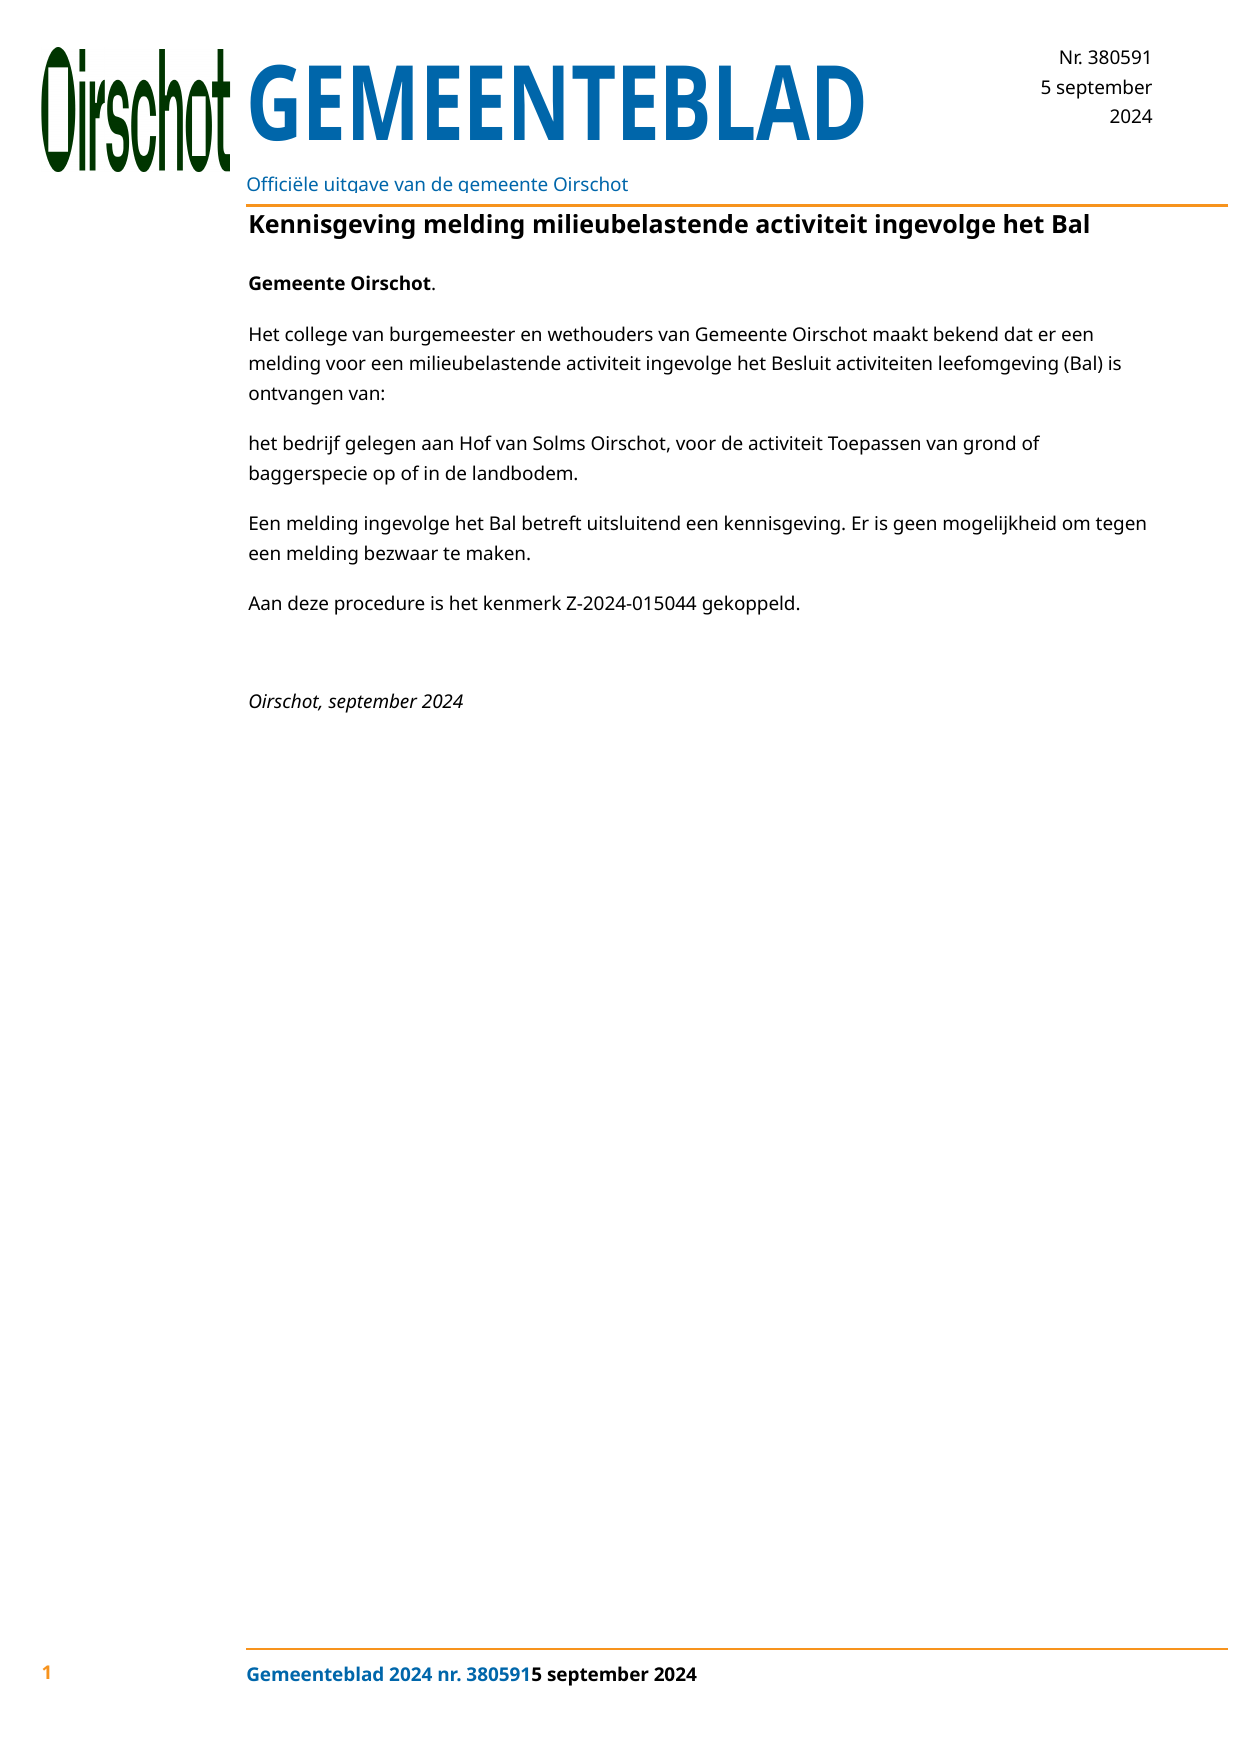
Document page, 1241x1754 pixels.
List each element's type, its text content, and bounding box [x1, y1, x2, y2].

text Gemeente Oirschot. [248, 270, 1152, 296]
text Het college van burgemeester en wethouders van Gemeente Oirschot maakt bekend dat er een melding voor een milieubelastende activiteit ingevolge het Besluit activiteiten leefomgeving (Bal) is ontvangen van: [248, 321, 1152, 406]
text Een melding ingevolge het Bal betreft uitsluitend een kennisgeving. Er is geen mogelijkheid om tegen een melding bezwaar te maken. [248, 510, 1152, 566]
text Kennisgeving melding milieubelastende activiteit ingevolge het Bal [248, 207, 1152, 241]
text het bedrijf gelegen aan Hof van Solms Oirschot, voor de activiteit Toepassen van grond of baggerspecie op of in de landbodem. [248, 430, 1152, 486]
text Oirschot, september 2024 [248, 688, 1152, 714]
picture [41, 47, 231, 172]
text Aan deze procedure is het kenmerk Z-2024-015044 gekoppeld. [248, 590, 1152, 616]
